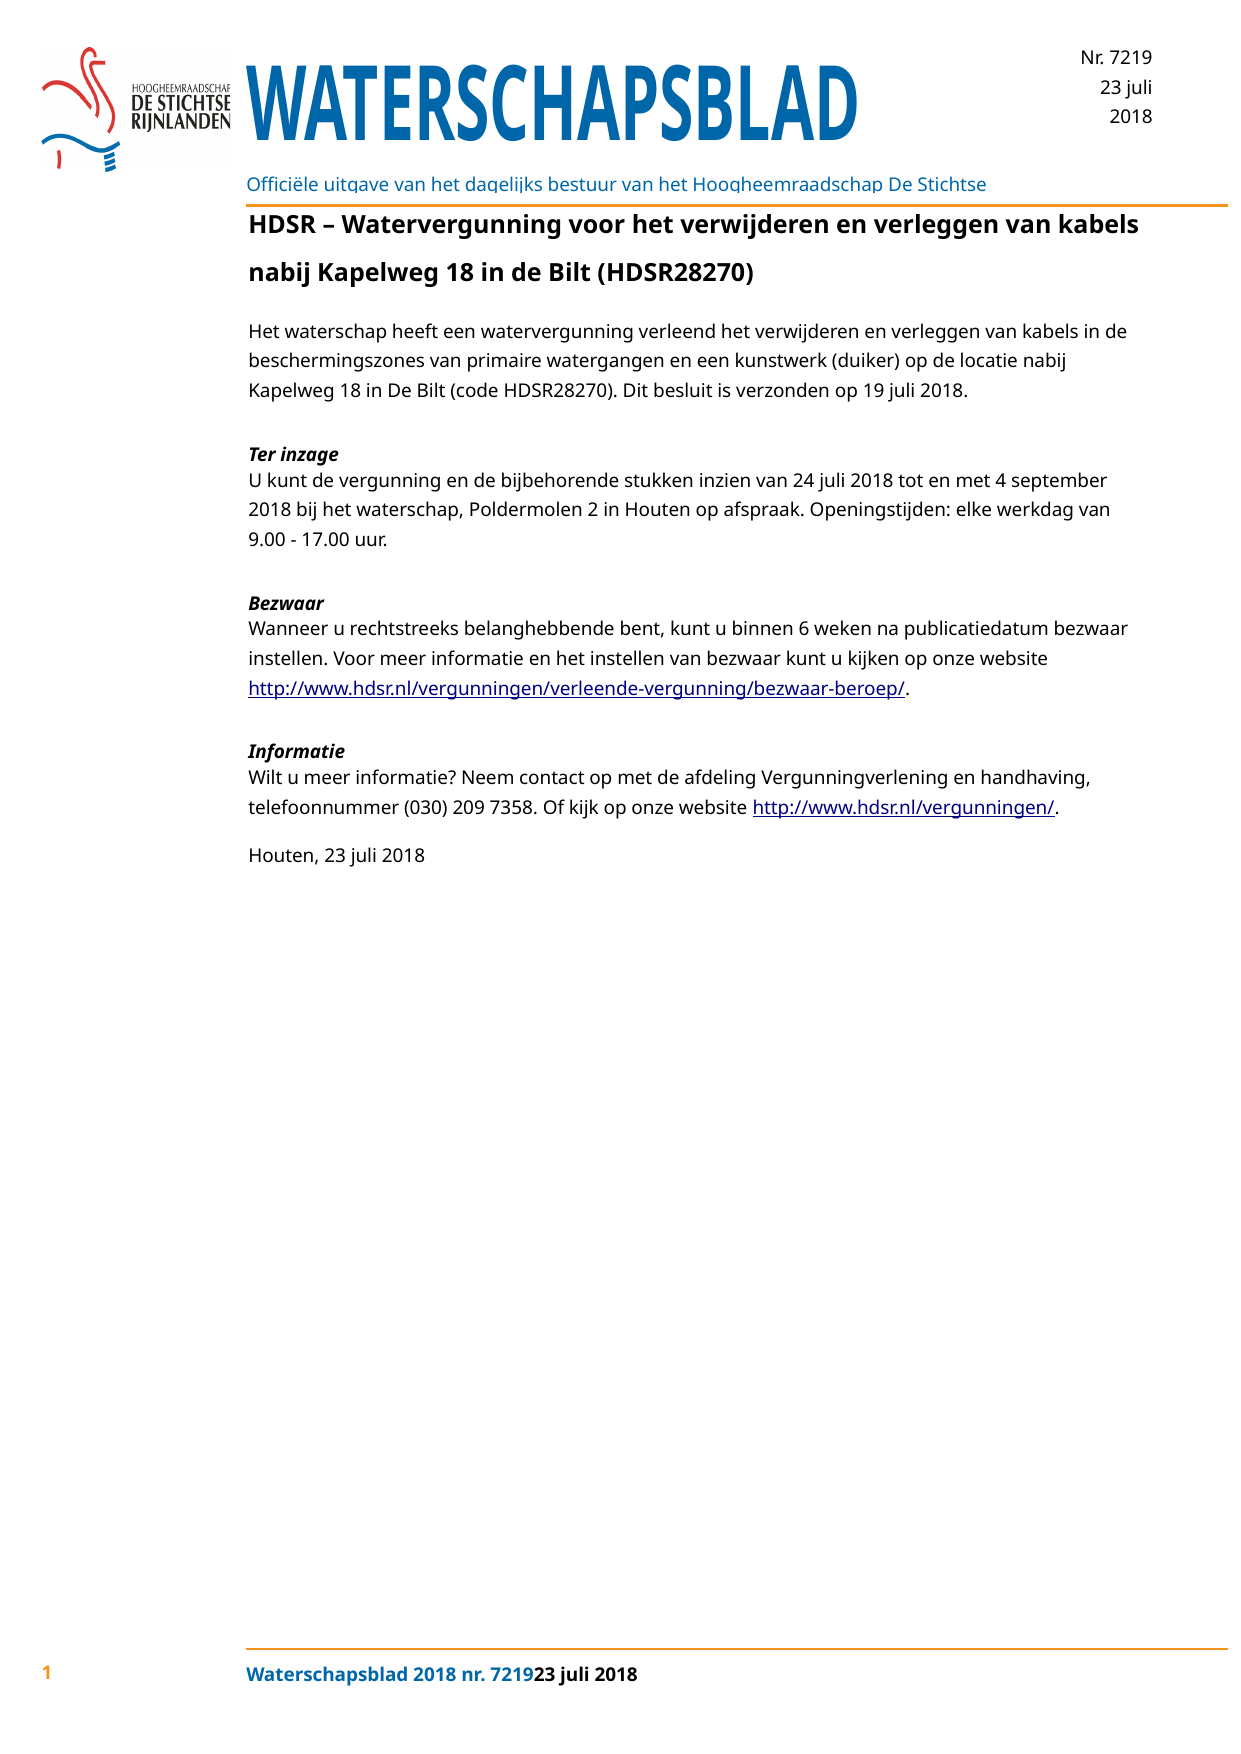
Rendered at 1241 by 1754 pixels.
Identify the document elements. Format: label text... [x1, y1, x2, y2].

text HDSR – Watervergunning voor het verwijderen en verleggen van kabels nabij Kapelweg 18 in de Bilt (HDSR28270) [248, 207, 1152, 288]
text Houten, 23 juli 2018 [248, 842, 1152, 868]
text Het waterschap heeft een watervergunning verleend het verwijderen en verleggen van kabels in de beschermingszones van primaire watergangen en een kunstwerk (duiker) op de locatie nabij Kapelweg 18 in De Bilt (code HDSR28270). Dit besluit is verzonden op 19 juli 2018. [248, 318, 1152, 403]
text Wanneer u rechtstreeks belanghebbende bent, kunt u binnen 6 weken na publicatiedatum bezwaar instellen. Voor meer informatie en het instellen van bezwaar kunt u kijken op onze website http://www.hdsr.nl/vergunningen/verleende-vergunning/bezwaar-beroep/. [248, 616, 1152, 701]
text U kunt de vergunning en de bijbehorende stukken inzien van 24 juli 2018 tot en met 4 september 2018 bij het waterschap, Poldermolen 2 in Houten op afspraak. Openingstijden: elke werkdag van 9.00 - 17.00 uur. [248, 467, 1152, 552]
picture [41, 47, 231, 172]
text Wilt u meer informatie? Neem contact op met de afdeling Vergunningverlening en handhaving, telefoonnummer (030) 209 7358. Of kijk op onze website http://www.hdsr.nl/vergunningen/. [248, 764, 1152, 820]
text Informatie [248, 739, 1152, 764]
text Bezwaar [248, 590, 1152, 616]
text Ter inzage [248, 441, 1152, 467]
